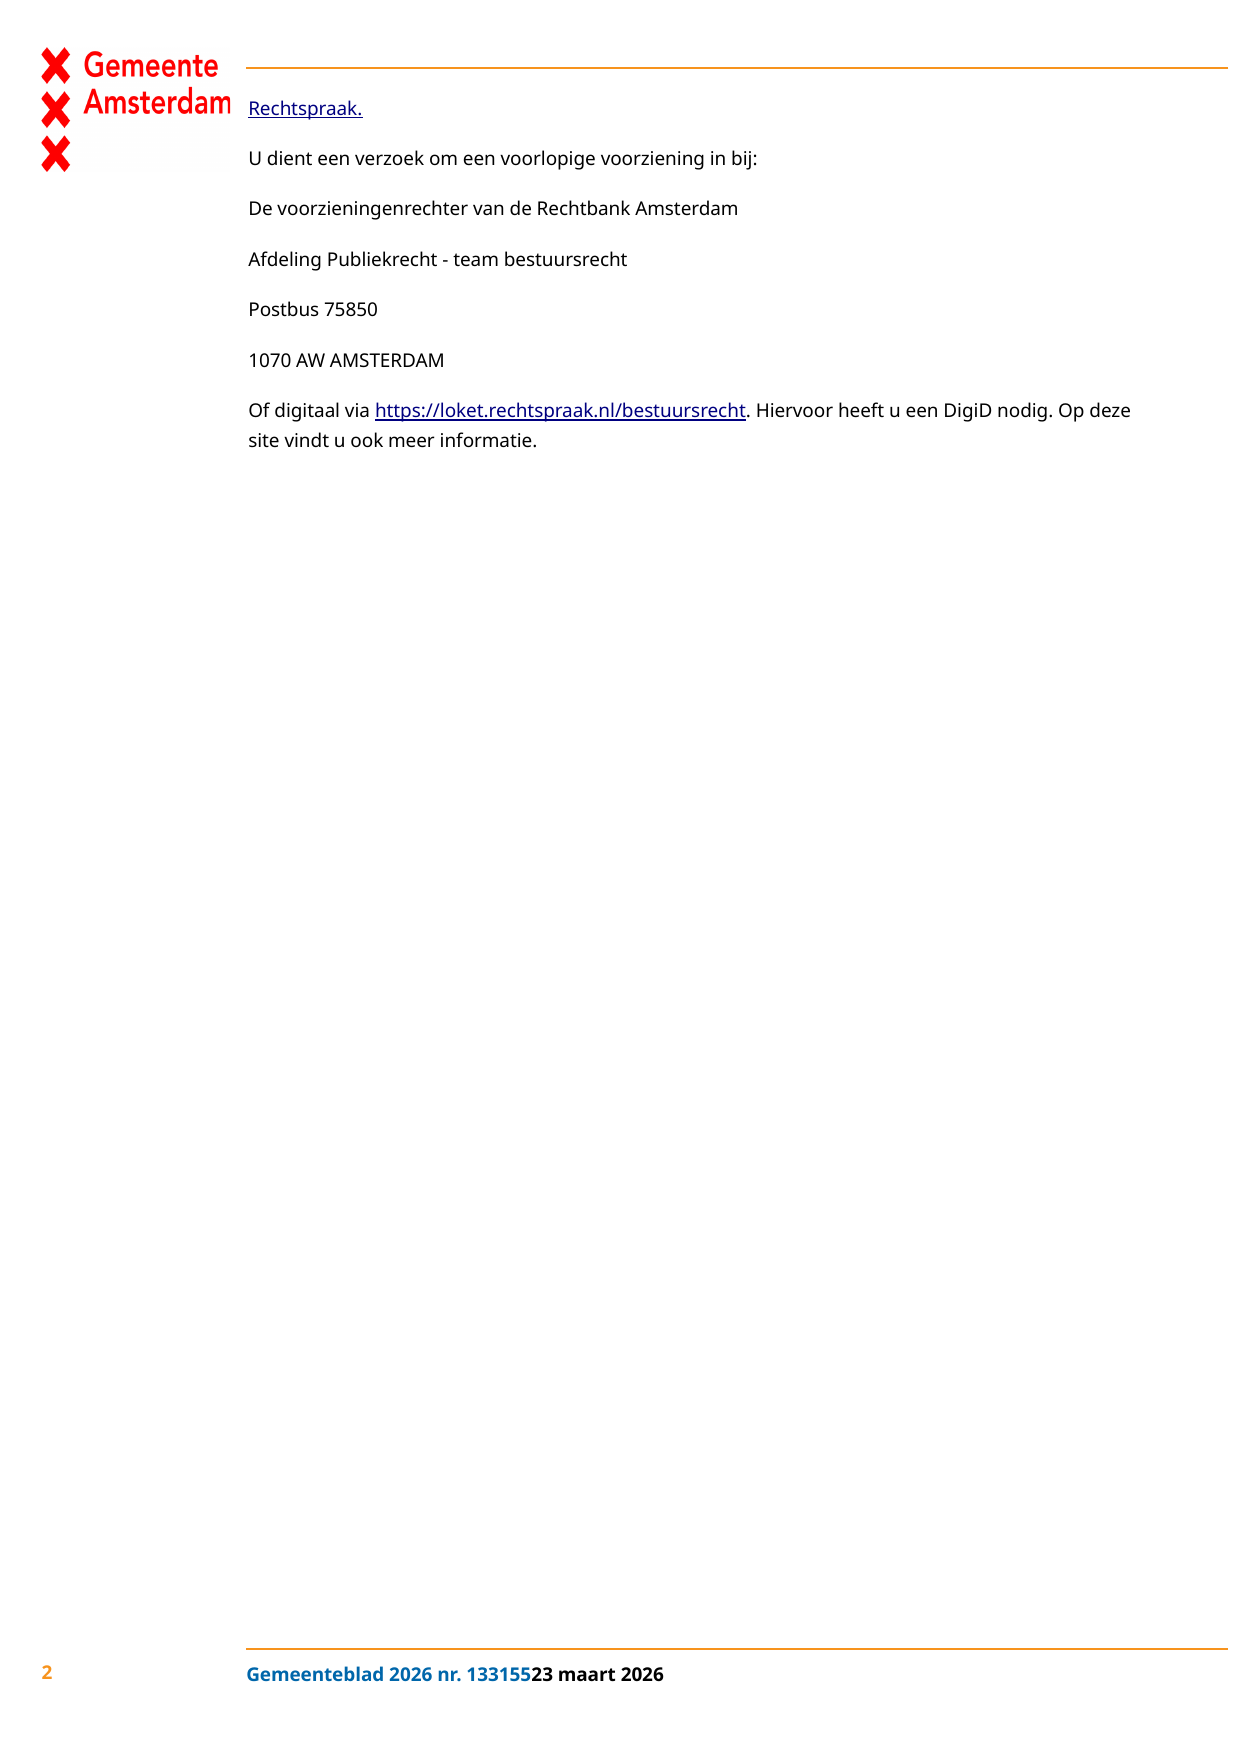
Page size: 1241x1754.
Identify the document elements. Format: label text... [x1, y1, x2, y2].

text U dient een verzoek om een voorlopige voorziening in bij: [248, 145, 1152, 171]
text Afdeling Publiekrecht - team bestuursrecht [248, 246, 1152, 272]
text De voorzieningenrechter van de Rechtbank Amsterdam [248, 196, 1152, 221]
text 1070 AW AMSTERDAM [248, 347, 1152, 373]
picture [41, 47, 231, 172]
text Rechtspraak. [248, 95, 1152, 121]
text Of digitaal via https://loket.rechtspraak.nl/bestuursrecht. Hiervoor heeft u een DigiD nodig. Op deze site vindt u ook meer informatie. [248, 397, 1152, 453]
text Postbus 75850 [248, 296, 1152, 322]
